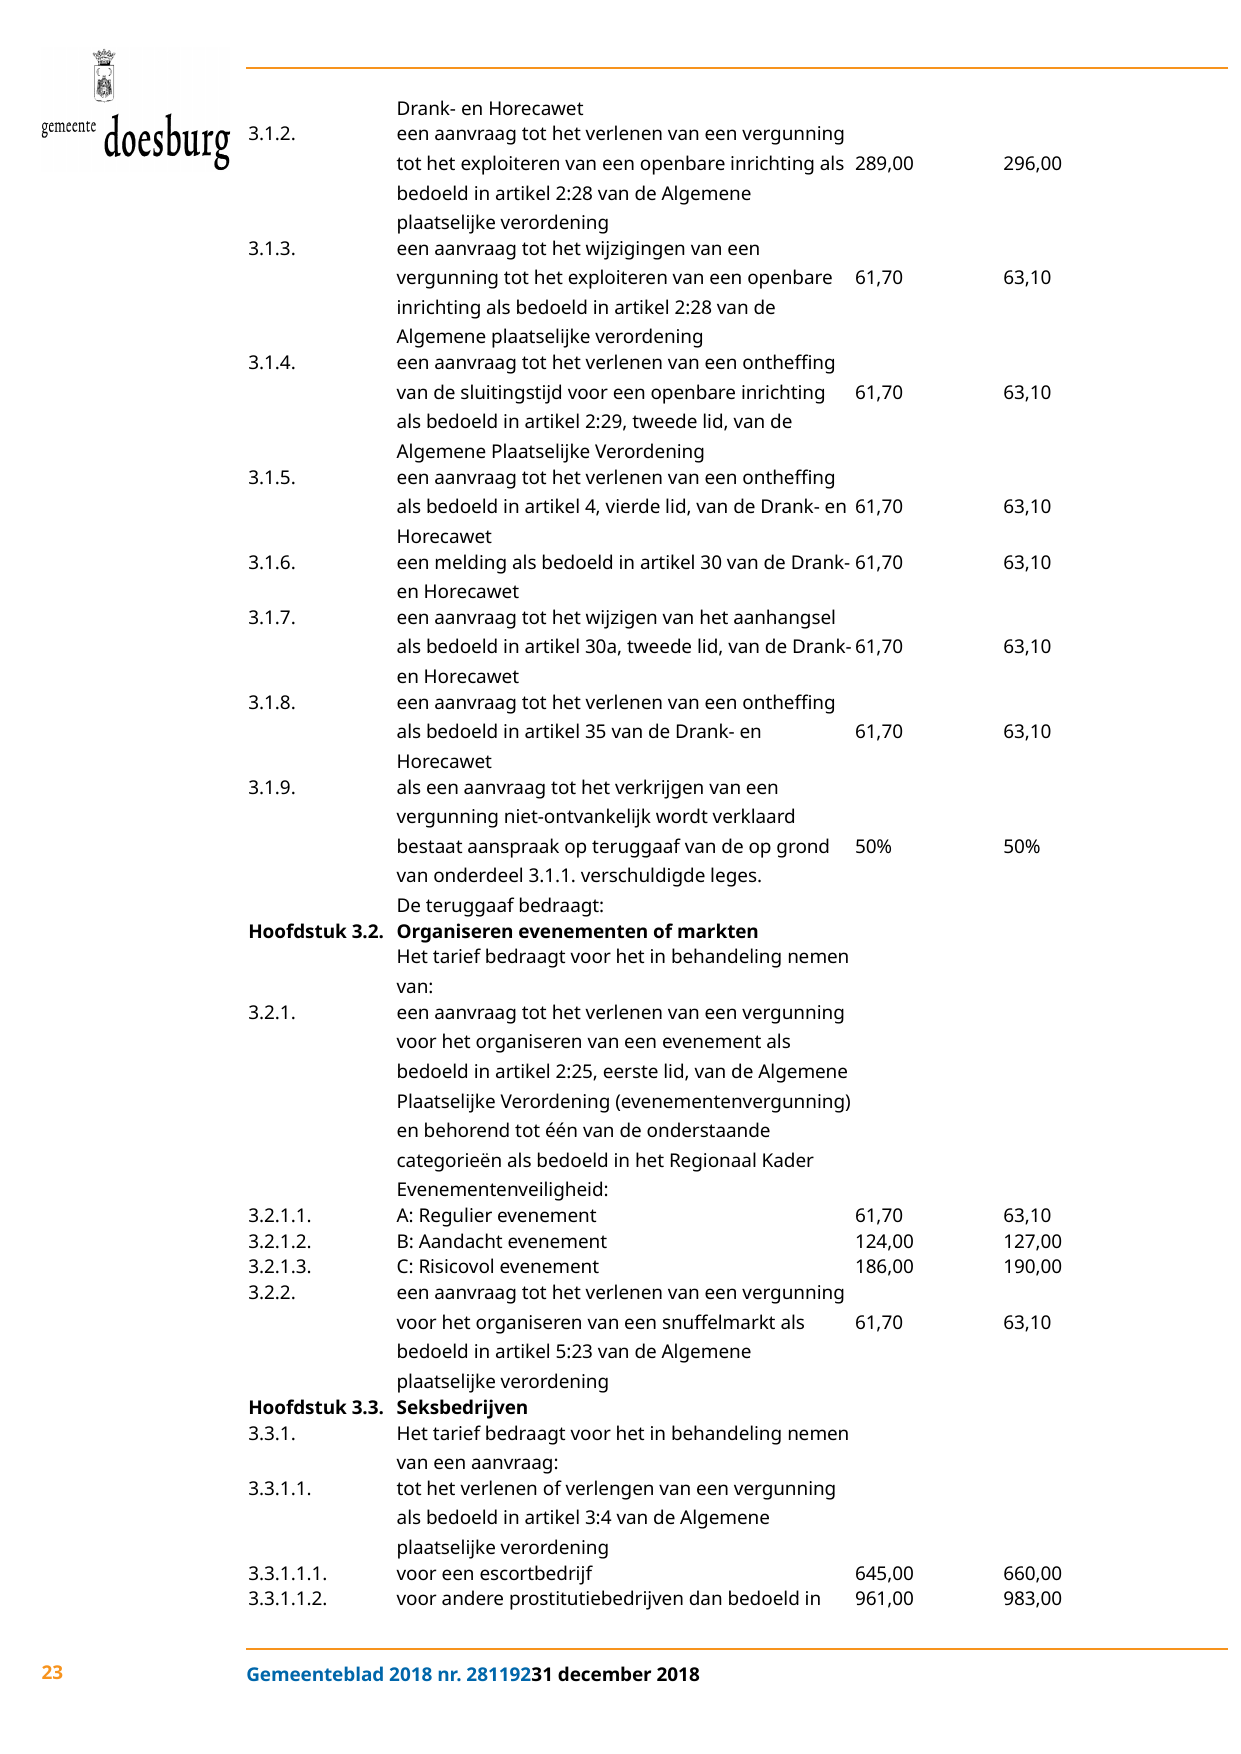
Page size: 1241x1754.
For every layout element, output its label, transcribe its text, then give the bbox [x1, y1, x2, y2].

table_cell 124,00 [855, 1228, 1003, 1254]
table_cell als een aanvraag tot het verkrijgen van een vergunning niet-ontvankelijk wordt verklaard bestaat aanspraak op teruggaaf van de op grond van onderdeel 3.1.1. verschuldigde leges. De teruggaaf bedraagt: [396, 774, 855, 918]
table_cell 3.1.5. [248, 464, 396, 549]
table_cell een melding als bedoeld in artikel 30 van de Drank- en Horecawet [396, 549, 855, 604]
table_cell [1003, 918, 1152, 944]
table_cell [855, 1394, 1003, 1420]
table_cell 645,00 [855, 1560, 1003, 1586]
table_cell 660,00 [1003, 1560, 1152, 1586]
table_cell een aanvraag tot het wijzigingen van een vergunning tot het exploiteren van een openbare inrichting als bedoeld in artikel 2:28 van de Algemene plaatselijke verordening [396, 235, 855, 349]
table_cell 961,00 [855, 1586, 1003, 1611]
table_cell 61,70 [855, 235, 1003, 349]
table_cell [855, 95, 1003, 121]
table_cell [855, 999, 1003, 1202]
table_cell 3.1.4. [248, 350, 396, 464]
table_cell 3.2.1.3. [248, 1254, 396, 1279]
table_cell [248, 944, 396, 999]
table_cell 3.1.2. [248, 121, 396, 235]
table_cell Het tarief bedraagt voor het in behandeling nemen van: [396, 944, 855, 999]
table_cell een aanvraag tot het verlenen van een vergunning voor het organiseren van een evenement als bedoeld in artikel 2:25, eerste lid, van de Algemene Plaatselijke Verordening (evenementenvergunning) en behorend tot één van de onderstaande categorieën als bedoeld in het Regionaal Kader Evenementenveiligheid: [396, 999, 855, 1202]
table_cell 3.2.2. [248, 1280, 396, 1394]
table_cell Het tarief bedraagt voor het in behandeling nemen van een aanvraag: [396, 1420, 855, 1475]
table_cell 3.3.1.1. [248, 1475, 396, 1560]
table_cell [248, 95, 396, 121]
picture [41, 47, 231, 172]
table_cell [855, 1475, 1003, 1560]
table_cell 296,00 [1003, 121, 1152, 235]
table_cell 186,00 [855, 1254, 1003, 1279]
table_cell 63,10 [1003, 350, 1152, 464]
table_cell 3.2.1.2. [248, 1228, 396, 1254]
table_cell 61,70 [855, 689, 1003, 774]
table_cell 63,10 [1003, 1202, 1152, 1228]
table_cell 61,70 [855, 1202, 1003, 1228]
table_cell C: Risicovol evenement [396, 1254, 855, 1279]
table_cell 3.1.3. [248, 235, 396, 349]
table_cell 190,00 [1003, 1254, 1152, 1279]
table_cell Hoofdstuk 3.2. [248, 918, 396, 944]
table_cell [855, 944, 1003, 999]
table_cell 3.3.1.1.2. [248, 1586, 396, 1611]
table_cell 63,10 [1003, 1280, 1152, 1394]
table_cell 3.1.6. [248, 549, 396, 604]
table_cell 3.3.1. [248, 1420, 396, 1475]
table_cell 289,00 [855, 121, 1003, 235]
table_cell Seksbedrijven [396, 1394, 855, 1420]
table_cell 3.2.1. [248, 999, 396, 1202]
table_cell een aanvraag tot het wijzigen van het aanhangsel als bedoeld in artikel 30a, tweede lid, van de Drank- en Horecawet [396, 604, 855, 689]
table_cell een aanvraag tot het verlenen van een vergunning tot het exploiteren van een openbare inrichting als bedoeld in artikel 2:28 van de Algemene plaatselijke verordening [396, 121, 855, 235]
table_cell een aanvraag tot het verlenen van een vergunning voor het organiseren van een snuffelmarkt als bedoeld in artikel 5:23 van de Algemene plaatselijke verordening [396, 1280, 855, 1394]
table_cell 127,00 [1003, 1228, 1152, 1254]
table_cell A: Regulier evenement [396, 1202, 855, 1228]
table_cell [1003, 1420, 1152, 1475]
table_cell voor andere prostitutiebedrijven dan bedoeld in [396, 1586, 855, 1611]
table_cell 63,10 [1003, 549, 1152, 604]
table_cell een aanvraag tot het verlenen van een ontheffing als bedoeld in artikel 35 van de Drank- en Horecawet [396, 689, 855, 774]
table_cell [855, 1420, 1003, 1475]
table_cell [1003, 1394, 1152, 1420]
table_cell voor een escortbedrijf [396, 1560, 855, 1586]
table_cell 61,70 [855, 350, 1003, 464]
table_cell 3.2.1.1. [248, 1202, 396, 1228]
table_cell 3.1.7. [248, 604, 396, 689]
table_cell 61,70 [855, 604, 1003, 689]
table_cell [1003, 95, 1152, 121]
table_cell [1003, 944, 1152, 999]
table_cell 983,00 [1003, 1586, 1152, 1611]
table_cell [1003, 1475, 1152, 1560]
table_cell Drank- en Horecawet [396, 95, 855, 121]
table_cell 61,70 [855, 549, 1003, 604]
table_cell [855, 918, 1003, 944]
table_cell 63,10 [1003, 464, 1152, 549]
table_cell 63,10 [1003, 235, 1152, 349]
table_cell 61,70 [855, 464, 1003, 549]
table_cell 63,10 [1003, 689, 1152, 774]
table_cell 61,70 [855, 1280, 1003, 1394]
table_cell [1003, 999, 1152, 1202]
table_cell 3.1.8. [248, 689, 396, 774]
table_cell tot het verlenen of verlengen van een vergunning als bedoeld in artikel 3:4 van de Algemene plaatselijke verordening [396, 1475, 855, 1560]
table_cell 50% [1003, 774, 1152, 918]
table_cell Hoofdstuk 3.3. [248, 1394, 396, 1420]
table_cell 50% [855, 774, 1003, 918]
table_cell B: Aandacht evenement [396, 1228, 855, 1254]
table_cell 63,10 [1003, 604, 1152, 689]
table_cell 3.1.9. [248, 774, 396, 918]
table_cell 3.3.1.1.1. [248, 1560, 396, 1586]
table_cell een aanvraag tot het verlenen van een ontheffing als bedoeld in artikel 4, vierde lid, van de Drank- en Horecawet [396, 464, 855, 549]
table_cell Organiseren evenementen of markten [396, 918, 855, 944]
table_cell een aanvraag tot het verlenen van een ontheffing van de sluitingstijd voor een openbare inrichting als bedoeld in artikel 2:29, tweede lid, van de Algemene Plaatselijke Verordening [396, 350, 855, 464]
